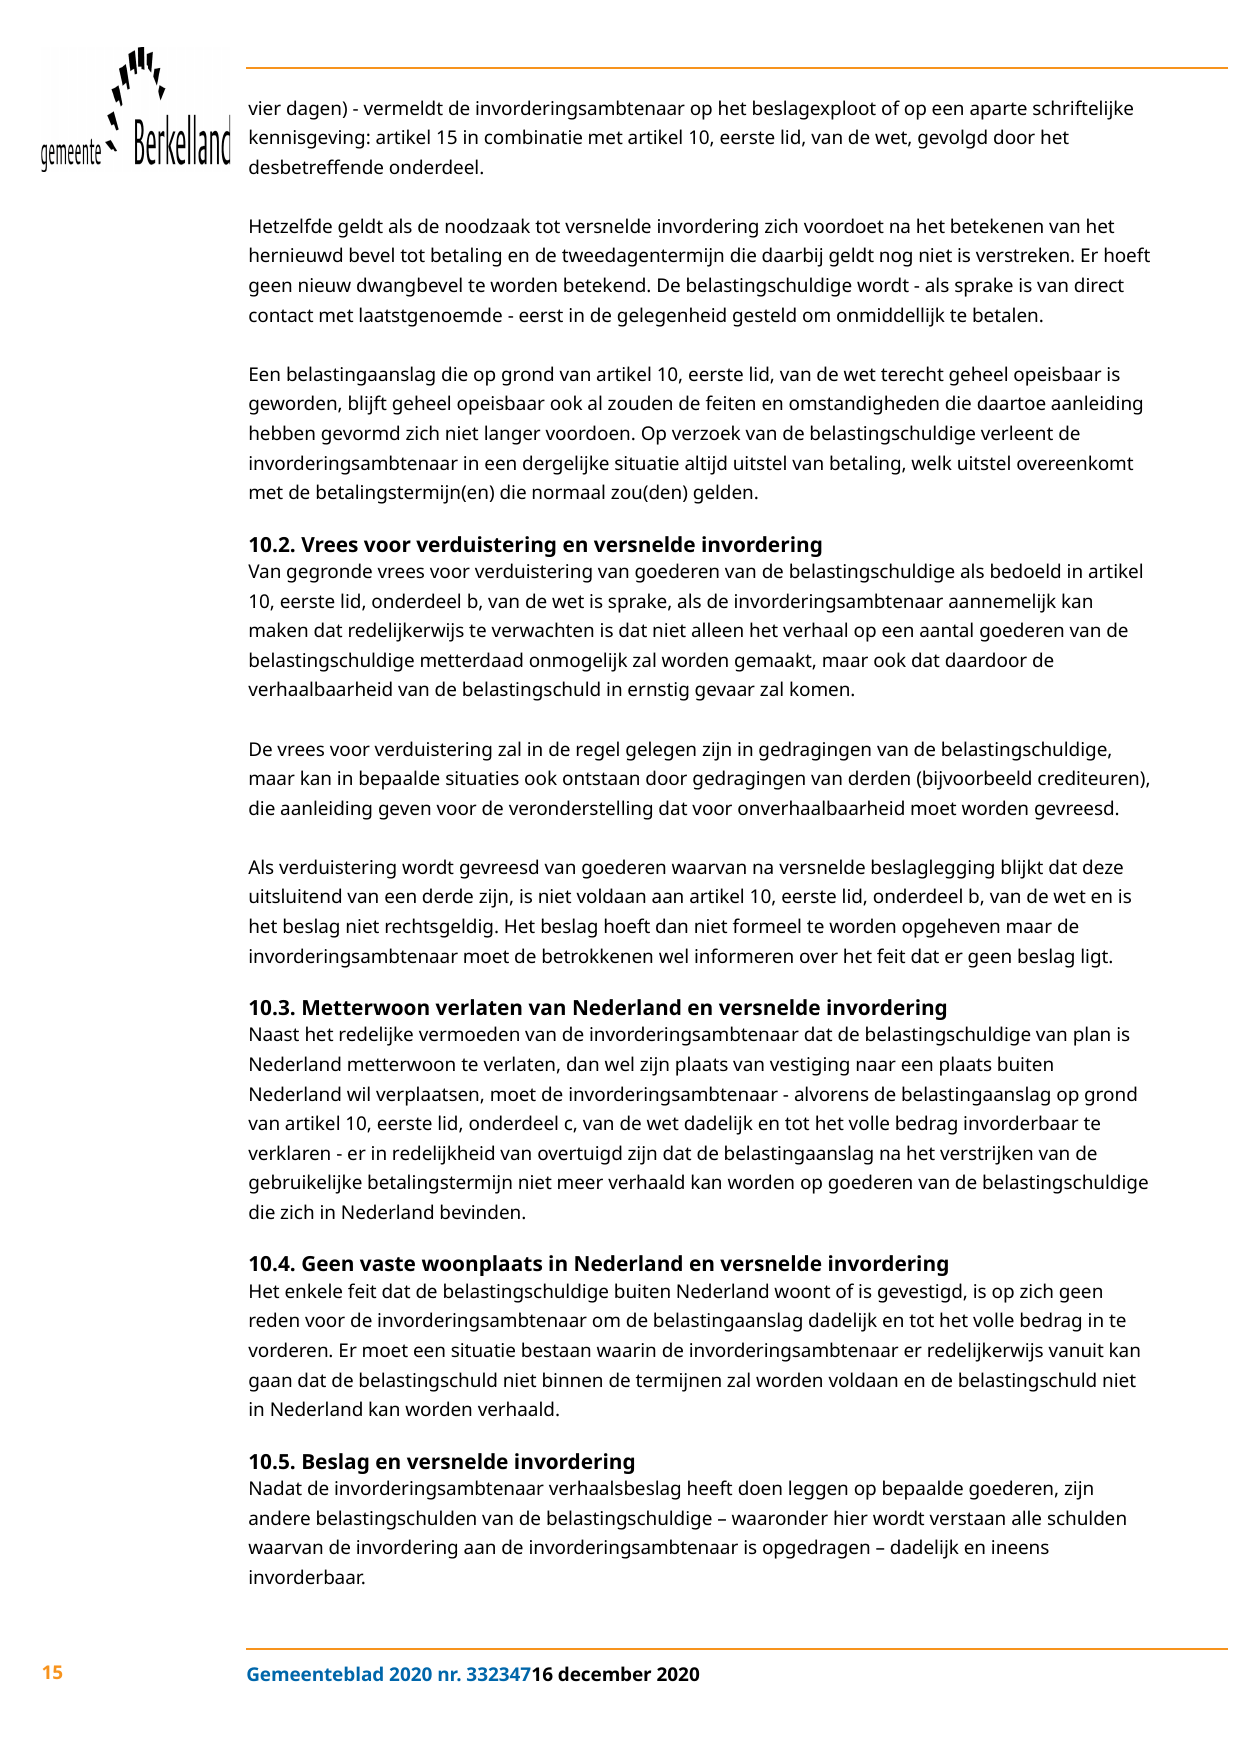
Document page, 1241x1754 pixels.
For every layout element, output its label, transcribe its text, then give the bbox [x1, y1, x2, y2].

text Het enkele feit dat de belastingschuldige buiten Nederland woont of is gevestigd, is op zich geen reden voor de invorderingsambtenaar om de belastingaanslag dadelijk en tot het volle bedrag in te vorderen. Er moet een situatie bestaan waarin de invorderingsambtenaar er redelijkerwijs vanuit kan gaan dat de belastingschuld niet binnen de termijnen zal worden voldaan en de belastingschuld niet in Nederland kan worden verhaald. [248, 1278, 1152, 1422]
text De vrees voor verduistering zal in de regel gelegen zijn in gedragingen van de belastingschuldige, maar kan in bepaalde situaties ook ontstaan door gedragingen van derden (bijvoorbeeld crediteuren), die aanleiding geven voor de veronderstelling dat voor onverhaalbaarheid moet worden gevreesd. [248, 736, 1152, 821]
text 10.3. Metterwoon verlaten van Nederland en versnelde invordering [248, 993, 1152, 1022]
text Nadat de invorderingsambtenaar verhaalsbeslag heeft doen leggen op bepaalde goederen, zijn andere belastingschulden van de belastingschuldige – waaronder hier wordt verstaan alle schulden waarvan de invordering aan de invorderingsambtenaar is opgedragen – dadelijk en ineens invorderbaar. [248, 1475, 1152, 1590]
text vier dagen) - vermeldt de invorderingsambtenaar op het beslagexploot of op een aparte schriftelijke kennisgeving: artikel 15 in combinatie met artikel 10, eerste lid, van de wet, gevolgd door het desbetreffende onderdeel. [248, 95, 1152, 180]
text Van gegronde vrees voor verduistering van goederen van de belastingschuldige als bedoeld in artikel 10, eerste lid, onderdeel b, van de wet is sprake, als de invorderingsambtenaar aannemelijk kan maken dat redelijkerwijs te verwachten is dat niet alleen het verhaal op een aantal goederen van de belastingschuldige metterdaad onmogelijk zal worden gemaakt, maar ook dat daardoor de verhaalbaarheid van de belastingschuld in ernstig gevaar zal komen. [248, 558, 1152, 702]
text 10.5. Beslag en versnelde invordering [248, 1447, 1152, 1475]
text Hetzelfde geldt als de noodzaak tot versnelde invordering zich voordoet na het betekenen van het hernieuwd bevel tot betaling en de tweedagentermijn die daarbij geldt nog niet is verstreken. Er hoeft geen nieuw dwangbevel te worden betekend. De belastingschuldige wordt - als sprake is van direct contact met laatstgenoemde - eerst in de gelegenheid gesteld om onmiddellijk te betalen. [248, 213, 1152, 328]
text 10.2. Vrees voor verduistering en versnelde invordering [248, 530, 1152, 558]
text Als verduistering wordt gevreesd van goederen waarvan na versnelde beslaglegging blijkt dat deze uitsluitend van een derde zijn, is niet voldaan aan artikel 10, eerste lid, onderdeel b, van de wet en is het beslag niet rechtsgeldig. Het beslag hoeft dan niet formeel te worden opgeheven maar de invorderingsambtenaar moet de betrokkenen wel informeren over het feit dat er geen beslag ligt. [248, 854, 1152, 968]
picture [41, 47, 231, 172]
text Naast het redelijke vermoeden van de invorderingsambtenaar dat de belastingschuldige van plan is Nederland metterwoon te verlaten, dan wel zijn plaats van vestiging naar een plaats buiten Nederland wil verplaatsen, moet de invorderingsambtenaar - alvorens de belastingaanslag op grond van artikel 10, eerste lid, onderdeel c, van de wet dadelijk en tot het volle bedrag invorderbaar te verklaren - er in redelijkheid van overtuigd zijn dat de belastingaanslag na het verstrijken van de gebruikelijke betalingstermijn niet meer verhaald kan worden op goederen van de belastingschuldige die zich in Nederland bevinden. [248, 1022, 1152, 1225]
text 10.4. Geen vaste woonplaats in Nederland en versnelde invordering [248, 1249, 1152, 1278]
text Een belastingaanslag die op grond van artikel 10, eerste lid, van de wet terecht geheel opeisbaar is geworden, blijft geheel opeisbaar ook al zouden de feiten en omstandigheden die daartoe aanleiding hebben gevormd zich niet langer voordoen. Op verzoek van de belastingschuldige verleent de invorderingsambtenaar in een dergelijke situatie altijd uitstel van betaling, welk uitstel overeenkomt met de betalingstermijn(en) die normaal zou(den) gelden. [248, 361, 1152, 505]
